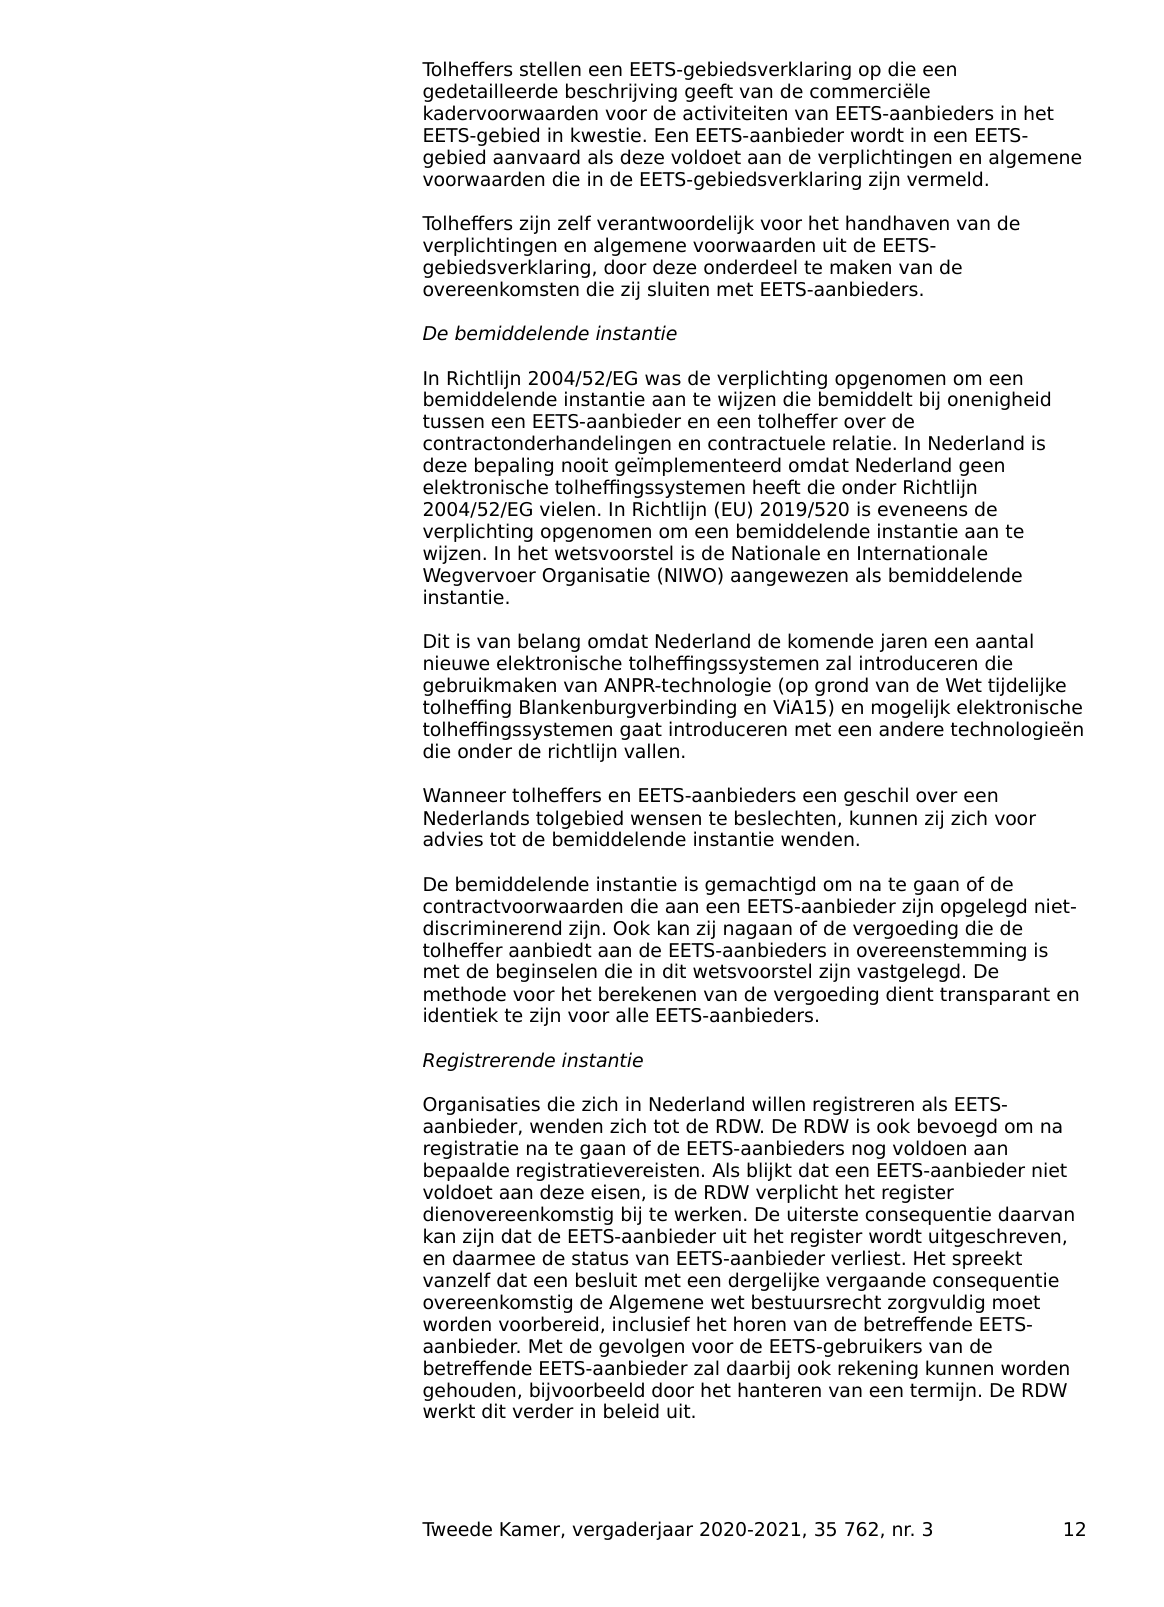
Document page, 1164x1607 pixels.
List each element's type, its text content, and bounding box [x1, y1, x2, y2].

text Dit is van belang omdat Nederland de komende jaren een aantal nieuwe elektronische tolheffingssystemen zal introduceren die gebruikmaken van ANPR-technologie (op grond van de Wet tijdelijke tolheffing Blankenburgverbinding en ViA15) en mogelijk elektronische tolheffingssystemen gaat introduceren met een andere technologieën die onder de richtlijn vallen. [422, 631, 1087, 763]
subtitle Registrerende instantie [422, 1049, 1087, 1072]
text Wanneer tolheffers en EETS-aanbieders een geschil over een Nederlands tolgebied wensen te beslechten, kunnen zij zich voor advies tot de bemiddelende instantie wenden. [422, 785, 1087, 851]
text Organisaties die zich in Nederland willen registreren als EETS-aanbieder, wenden zich tot de RDW. De RDW is ook bevoegd om na registratie na te gaan of de EETS-aanbieders nog voldoen aan bepaalde registratievereisten. Als blijkt dat een EETS-aanbieder niet voldoet aan deze eisen, is de RDW verplicht het register dienovereenkomstig bij te werken. De uiterste consequentie daarvan kan zijn dat de EETS-aanbieder uit het register wordt uitgeschreven, en daarmee de status van EETS-aanbieder verliest. Het spreekt vanzelf dat een besluit met een dergelijke vergaande consequentie overeenkomstig de Algemene wet bestuursrecht zorgvuldig moet worden voorbereid, inclusief het horen van de betreffende EETS-aanbieder. Met de gevolgen voor de EETS-gebruikers van de betreffende EETS-aanbieder zal daarbij ook rekening kunnen worden gehouden, bijvoorbeeld door het hanteren van een termijn. De RDW werkt dit verder in beleid uit. [422, 1094, 1087, 1423]
text De bemiddelende instantie is gemachtigd om na te gaan of de contractvoorwaarden die aan een EETS-aanbieder zijn opgelegd niet-discriminerend zijn. Ook kan zij nagaan of de vergoeding die de tolheffer aanbiedt aan de EETS-aanbieders in overeenstemming is met de beginselen die in dit wetsvoorstel zijn vastgelegd. De methode voor het berekenen van de vergoeding dient transparant en identiek te zijn voor alle EETS-aanbieders. [422, 873, 1087, 1027]
text Tolheffers stellen een EETS-gebiedsverklaring op die een gedetailleerde beschrijving geeft van de commerciële kadervoorwaarden voor de activiteiten van EETS-aanbieders in het EETS-gebied in kwestie. Een EETS-aanbieder wordt in een EETS-gebied aanvaard als deze voldoet aan de verplichtingen en algemene voorwaarden die in de EETS-gebiedsverklaring zijn vermeld. [422, 59, 1087, 191]
subtitle De bemiddelende instantie [422, 323, 1087, 345]
text In Richtlijn 2004/52/EG was de verplichting opgenomen om een bemiddelende instantie aan te wijzen die bemiddelt bij onenigheid tussen een EETS-aanbieder en een tolheffer over de contractonderhandelingen en contractuele relatie. In Nederland is deze bepaling nooit geïmplementeerd omdat Nederland geen elektronische tolheffingssystemen heeft die onder Richtlijn 2004/52/EG vielen. In Richtlijn (EU) 2019/520 is eveneens de verplichting opgenomen om een bemiddelende instantie aan te wijzen. In het wetsvoorstel is de Nationale en Internationale Wegvervoer Organisatie (NIWO) aangewezen als bemiddelende instantie. [422, 367, 1087, 609]
text Tolheffers zijn zelf verantwoordelijk voor het handhaven van de verplichtingen en algemene voorwaarden uit de EETS-gebiedsverklaring, door deze onderdeel te maken van de overeenkomsten die zij sluiten met EETS-aanbieders. [422, 213, 1087, 301]
